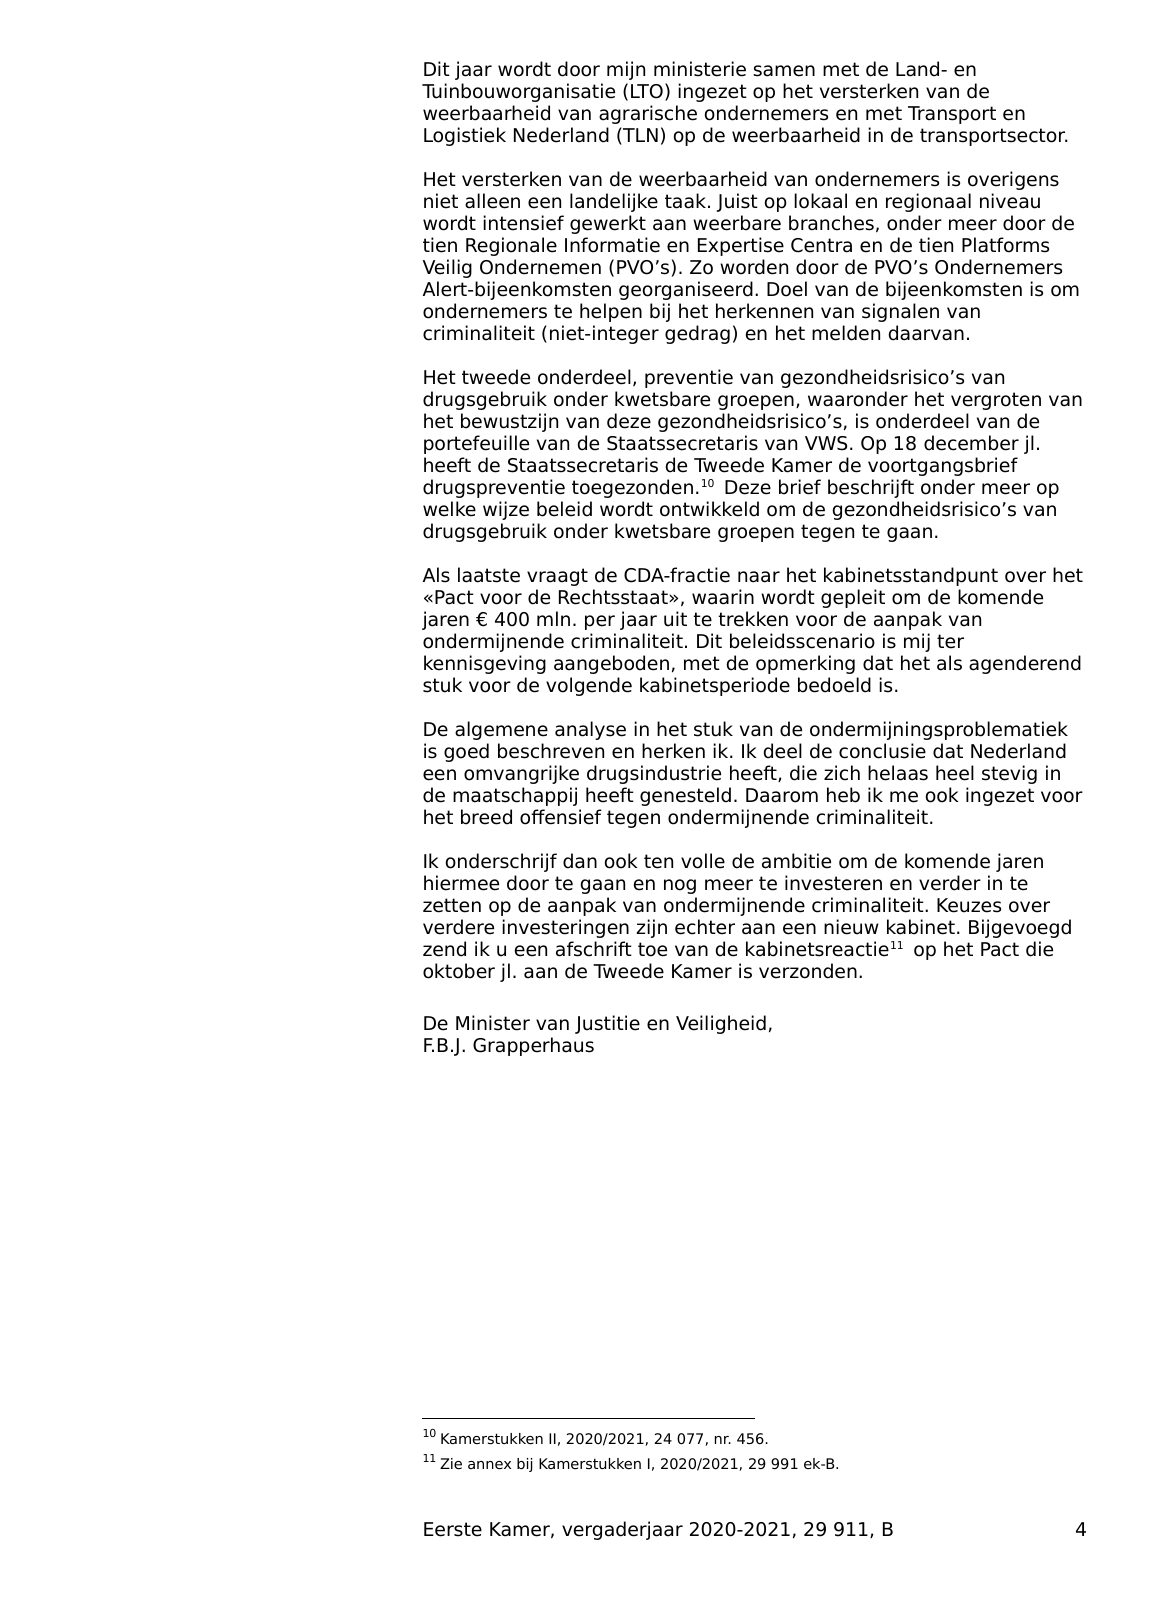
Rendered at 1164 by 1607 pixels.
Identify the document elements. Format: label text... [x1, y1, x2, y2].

text Ik onderschrijf dan ook ten volle de ambitie om de komende jaren hiermee door te gaan en nog meer te investeren en verder in te zetten op de aanpak van ondermijnende criminaliteit. Keuzes over verdere investeringen zijn echter aan een nieuw kabinet. Bijgevoegd zend ik u een afschrift toe van de kabinetsreactie op het Pact die oktober jl. aan de Tweede Kamer is verzonden. [422, 851, 1087, 983]
text Als laatste vraagt de CDA-fractie naar het kabinetsstandpunt over het «Pact voor de Rechtsstaat», waarin wordt gepleit om de komende jaren € 400 mln. per jaar uit te trekken voor de aanpak van ondermijnende criminaliteit. Dit beleidsscenario is mij ter kennisgeving aangeboden, met de opmerking dat het als agenderend stuk voor de volgende kabinetsperiode bedoeld is. [422, 565, 1087, 697]
text De Minister van Justitie en Veiligheid, F.B.J. Grapperhaus [422, 1013, 1087, 1057]
text De algemene analyse in het stuk van de ondermijningsproblematiek is goed beschreven en herken ik. Ik deel de conclusie dat Nederland een omvangrijke drugsindustrie heeft, die zich helaas heel stevig in de maatschappij heeft genesteld. Daarom heb ik me ook ingezet voor het breed offensief tegen ondermijnende criminaliteit. [422, 719, 1087, 829]
text Dit jaar wordt door mijn ministerie samen met de Land- en Tuinbouworganisatie (LTO) ingezet op het versterken van de weerbaarheid van agrarische ondernemers en met Transport en Logistiek Nederland (TLN) op de weerbaarheid in de transportsector. [422, 59, 1087, 147]
text Het versterken van de weerbaarheid van ondernemers is overigens niet alleen een landelijke taak. Juist op lokaal en regionaal niveau wordt intensief gewerkt aan weerbare branches, onder meer door de tien Regionale Informatie en Expertise Centra en de tien Platforms Veilig Ondernemen (PVO’s). Zo worden door de PVO’s Ondernemers Alert-bijeenkomsten georganiseerd. Doel van de bijeenkomsten is om ondernemers te helpen bij het herkennen van signalen van criminaliteit (niet-integer gedrag) en het melden daarvan. [422, 169, 1087, 345]
text Kamerstukken II, 2020/2021, 24 077, nr. 456. [422, 1427, 1087, 1449]
text Zie annex bij Kamerstukken I, 2020/2021, 29 991 ek-B. [422, 1452, 1087, 1474]
text Het tweede onderdeel, preventie van gezondheidsrisico’s van drugsgebruik onder kwetsbare groepen, waaronder het vergroten van het bewustzijn van deze gezondheidsrisico’s, is onderdeel van de portefeuille van de Staatssecretaris van VWS. Op 18 december jl. heeft de Staatssecretaris de Tweede Kamer de voortgangsbrief drugspreventie toegezonden. Deze brief beschrijft onder meer op welke wijze beleid wordt ontwikkeld om de gezondheidsrisico’s van drugsgebruik onder kwetsbare groepen tegen te gaan. [422, 367, 1087, 543]
